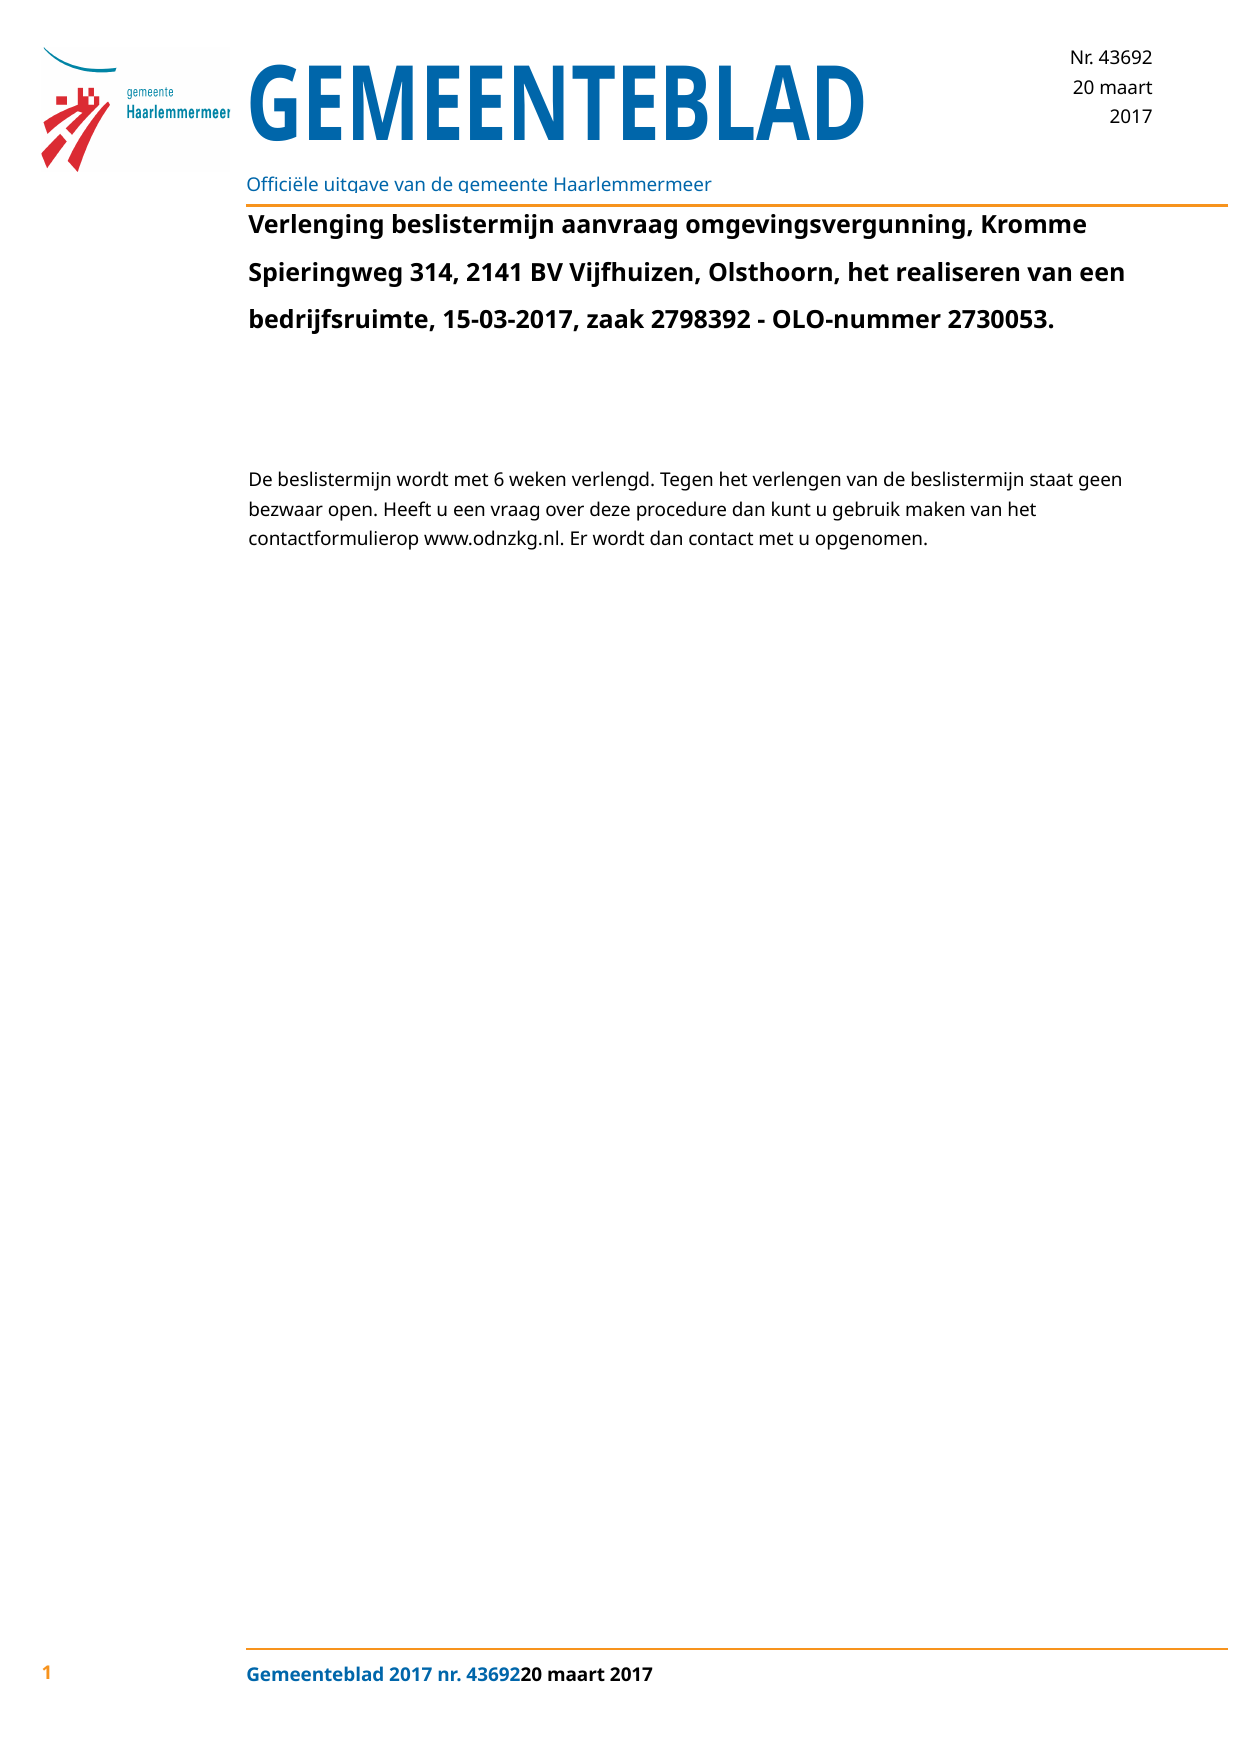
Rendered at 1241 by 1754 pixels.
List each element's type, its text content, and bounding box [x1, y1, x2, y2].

text De beslistermijn wordt met 6 weken verlengd. Tegen het verlengen van de beslistermijn staat geen bezwaar open. Heeft u een vraag over deze procedure dan kunt u gebruik maken van het contactformulierop www.odnzkg.nl. Er wordt dan contact met u opgenomen. [248, 466, 1152, 551]
picture [41, 47, 231, 172]
text Verlenging beslistermijn aanvraag omgevingsvergunning, Kromme Spieringweg 314, 2141 BV Vijfhuizen, Olsthoorn, het realiseren van een bedrijfsruimte, 15-03-2017, zaak 2798392 - OLO-nummer 2730053. [248, 207, 1152, 336]
